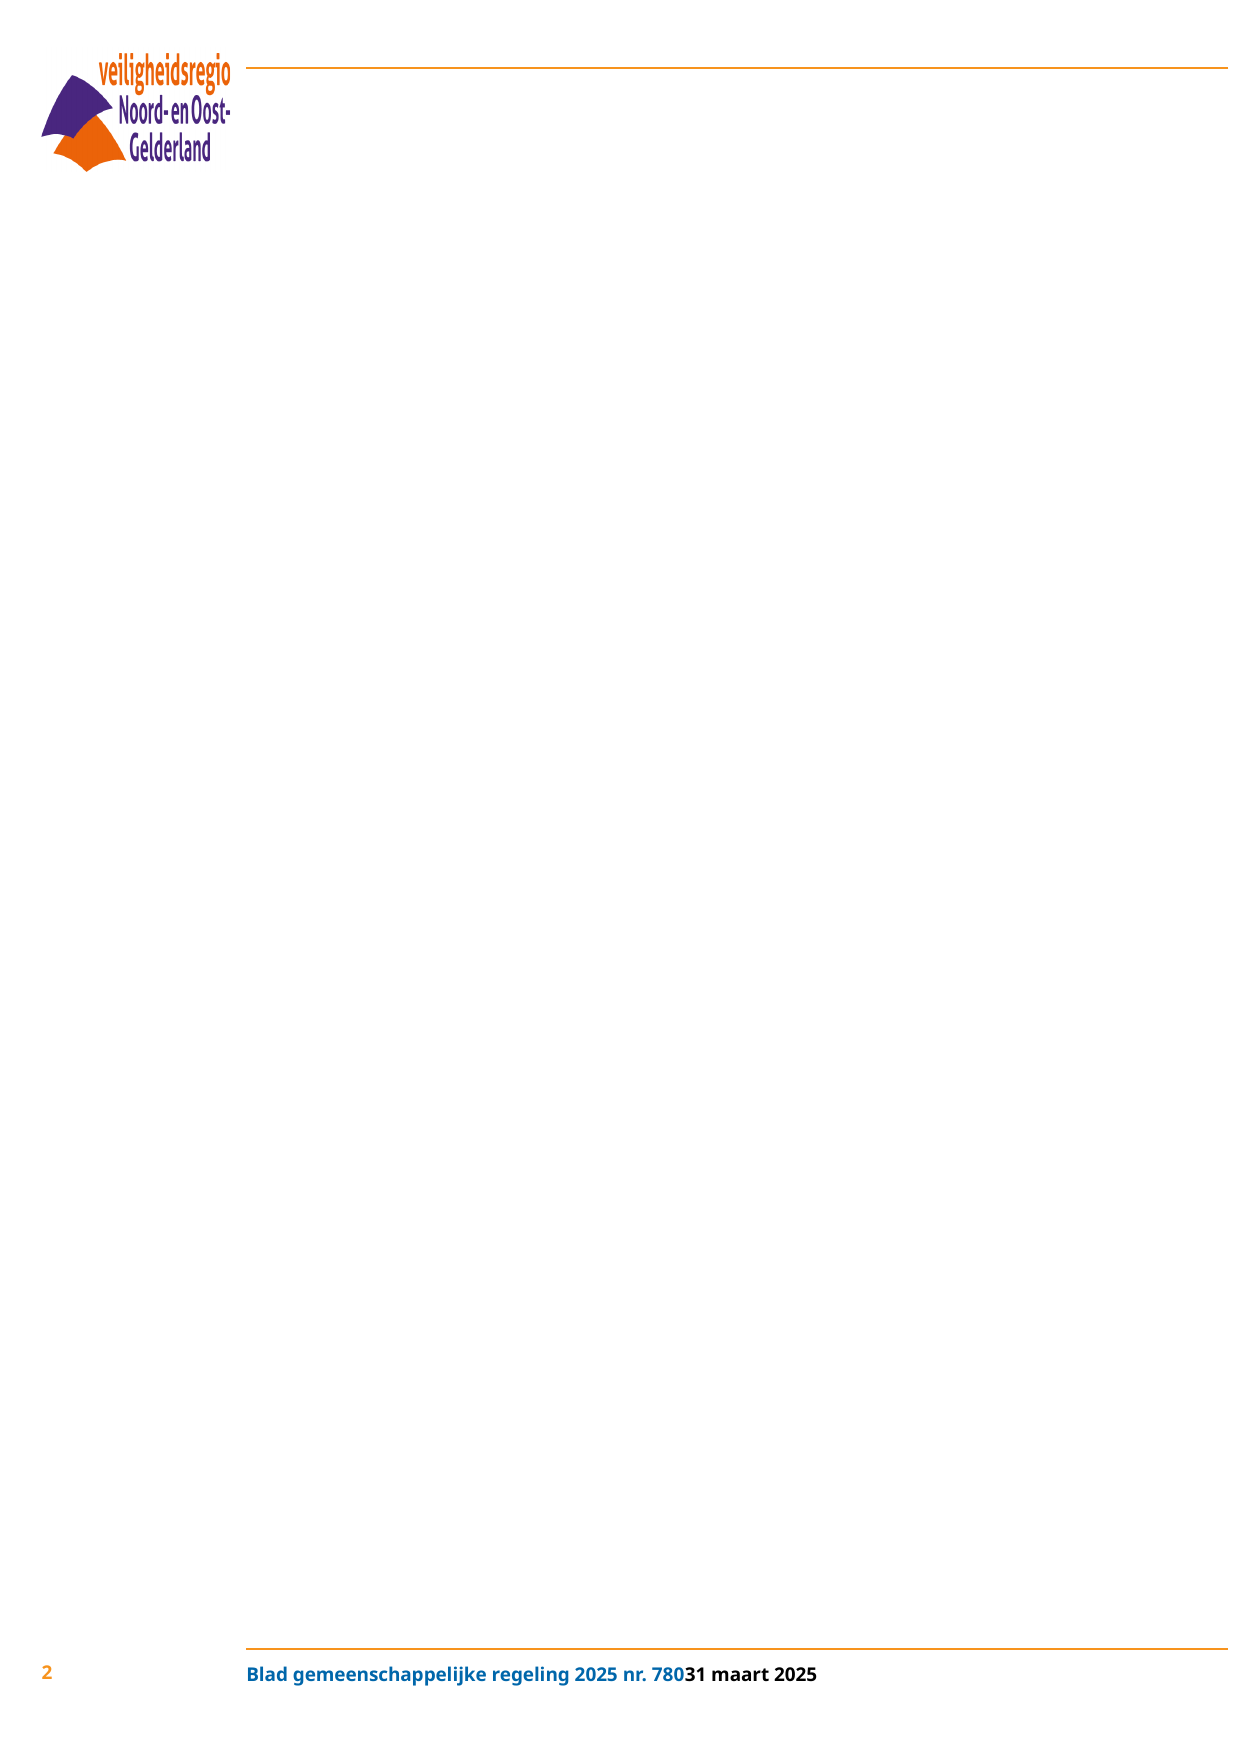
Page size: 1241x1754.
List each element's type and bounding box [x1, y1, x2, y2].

picture [41, 47, 231, 172]
